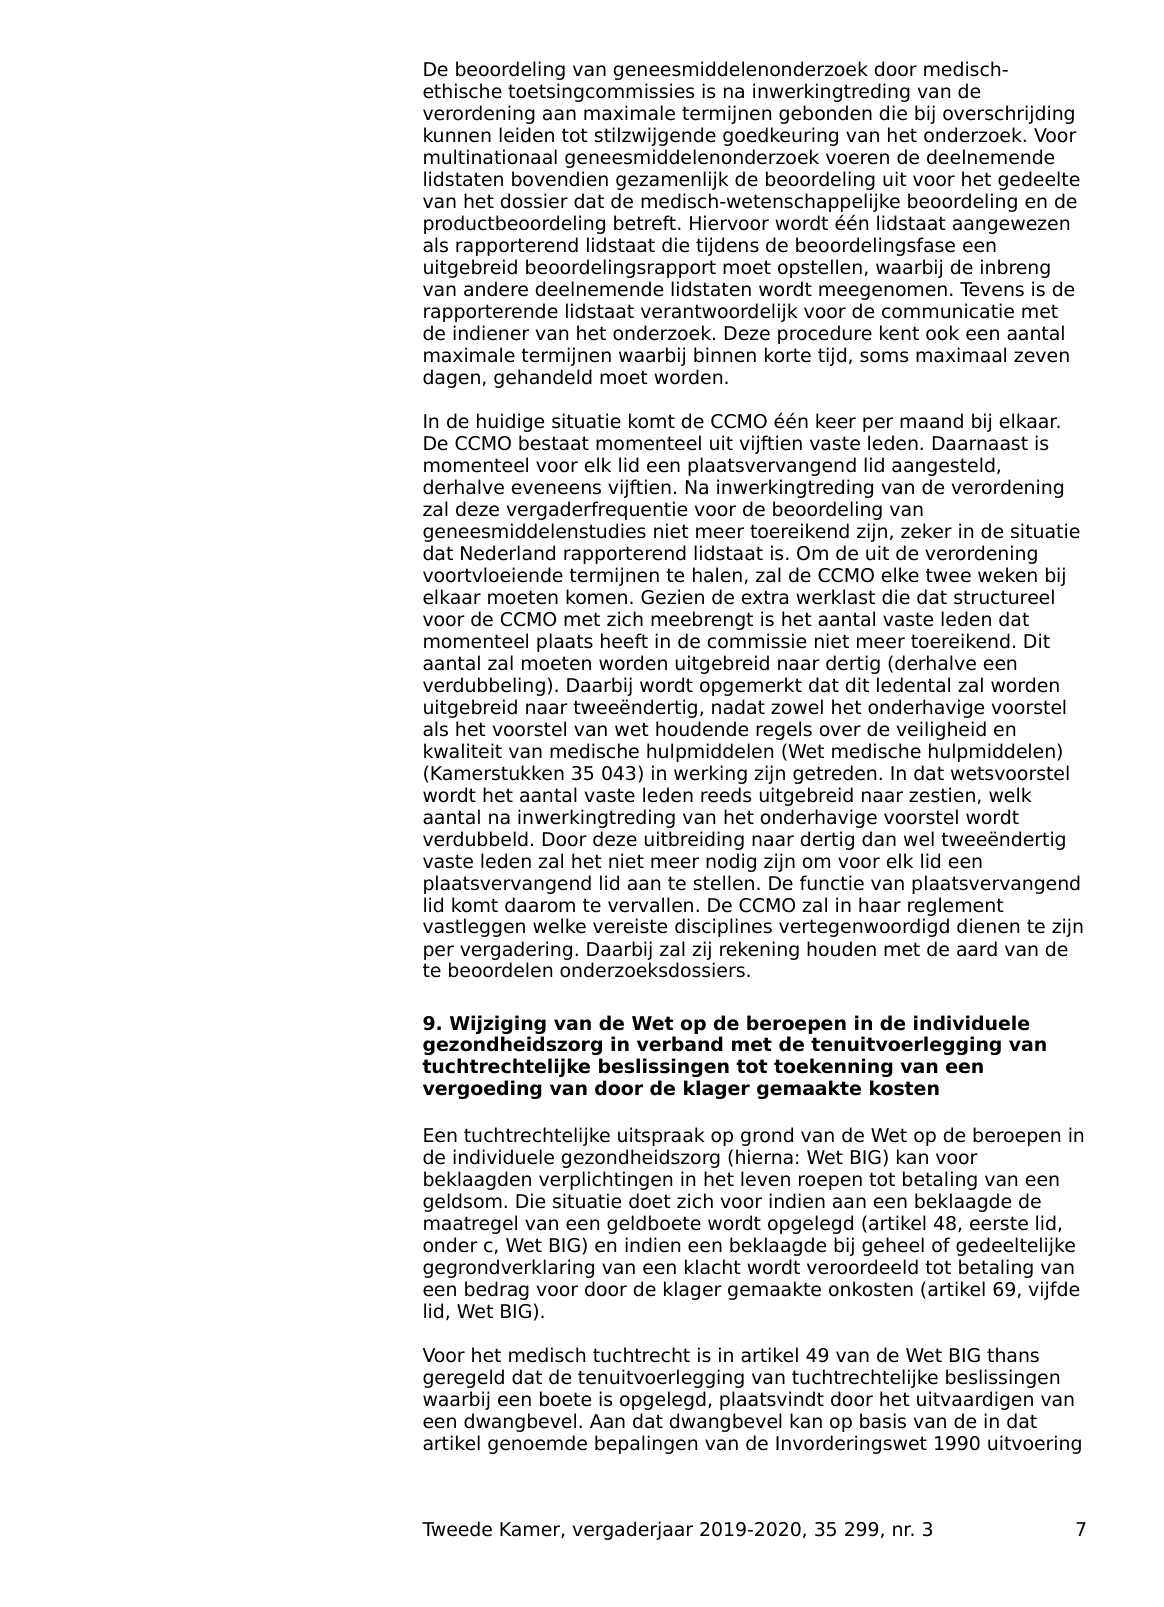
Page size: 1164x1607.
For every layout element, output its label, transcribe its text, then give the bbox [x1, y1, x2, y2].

text De beoordeling van geneesmiddelenonderzoek door medisch-ethische toetsingcommissies is na inwerkingtreding van de verordening aan maximale termijnen gebonden die bij overschrijding kunnen leiden tot stilzwijgende goedkeuring van het onderzoek. Voor multinationaal geneesmiddelenonderzoek voeren de deelnemende lidstaten bovendien gezamenlijk de beoordeling uit voor het gedeelte van het dossier dat de medisch-wetenschappelijke beoordeling en de productbeoordeling betreft. Hiervoor wordt één lidstaat aangewezen als rapporterend lidstaat die tijdens de beoordelingsfase een uitgebreid beoordelingsrapport moet opstellen, waarbij de inbreng van andere deelnemende lidstaten wordt meegenomen. Tevens is de rapporterende lidstaat verantwoordelijk voor de communicatie met de indiener van het onderzoek. Deze procedure kent ook een aantal maximale termijnen waarbij binnen korte tijd, soms maximaal zeven dagen, gehandeld moet worden. [422, 59, 1087, 389]
text In de huidige situatie komt de CCMO één keer per maand bij elkaar. De CCMO bestaat momenteel uit vijftien vaste leden. Daarnaast is momenteel voor elk lid een plaatsvervangend lid aangesteld, derhalve eveneens vijftien. Na inwerkingtreding van de verordening zal deze vergaderfrequentie voor de beoordeling van geneesmiddelenstudies niet meer toereikend zijn, zeker in de situatie dat Nederland rapporterend lidstaat is. Om de uit de verordening voortvloeiende termijnen te halen, zal de CCMO elke twee weken bij elkaar moeten komen. Gezien de extra werklast die dat structureel voor de CCMO met zich meebrengt is het aantal vaste leden dat momenteel plaats heeft in de commissie niet meer toereikend. Dit aantal zal moeten worden uitgebreid naar dertig (derhalve een verdubbeling). Daarbij wordt opgemerkt dat dit ledental zal worden uitgebreid naar tweeëndertig, nadat zowel het onderhavige voorstel als het voorstel van wet houdende regels over de veiligheid en kwaliteit van medische hulpmiddelen (Wet medische hulpmiddelen) (Kamerstukken 35 043) in werking zijn getreden. In dat wetsvoorstel wordt het aantal vaste leden reeds uitgebreid naar zestien, welk aantal na inwerkingtreding van het onderhavige voorstel wordt verdubbeld. Door deze uitbreiding naar dertig dan wel tweeëndertig vaste leden zal het niet meer nodig zijn om voor elk lid een plaatsvervangend lid aan te stellen. De functie van plaatsvervangend lid komt daarom te vervallen. De CCMO zal in haar reglement vastleggen welke vereiste disciplines vertegenwoordigd dienen te zijn per vergadering. Daarbij zal zij rekening houden met de aard van de te beoordelen onderzoeksdossiers. [422, 411, 1087, 982]
subtitle 9. Wijziging van de Wet op de beroepen in de individuele gezondheidszorg in verband met de tenuitvoerlegging van tuchtrechtelijke beslissingen tot toekenning van een vergoeding van door de klager gemaakte kosten [422, 1012, 1087, 1100]
text Voor het medisch tuchtrecht is in artikel 49 van de Wet BIG thans geregeld dat de tenuitvoerlegging van tuchtrechtelijke beslissingen waarbij een boete is opgelegd, plaatsvindt door het uitvaardigen van een dwangbevel. Aan dat dwangbevel kan op basis van de in dat artikel genoemde bepalingen van de Invorderingswet 1990 uitvoering [422, 1345, 1087, 1455]
text Een tuchtrechtelijke uitspraak op grond van de Wet op de beroepen in de individuele gezondheidszorg (hierna: Wet BIG) kan voor beklaagden verplichtingen in het leven roepen tot betaling van een geldsom. Die situatie doet zich voor indien aan een beklaagde de maatregel van een geldboete wordt opgelegd (artikel 48, eerste lid, onder c, Wet BIG) en indien een beklaagde bij geheel of gedeeltelijke gegrondverklaring van een klacht wordt veroordeeld tot betaling van een bedrag voor door de klager gemaakte onkosten (artikel 69, vijfde lid, Wet BIG). [422, 1125, 1087, 1323]
